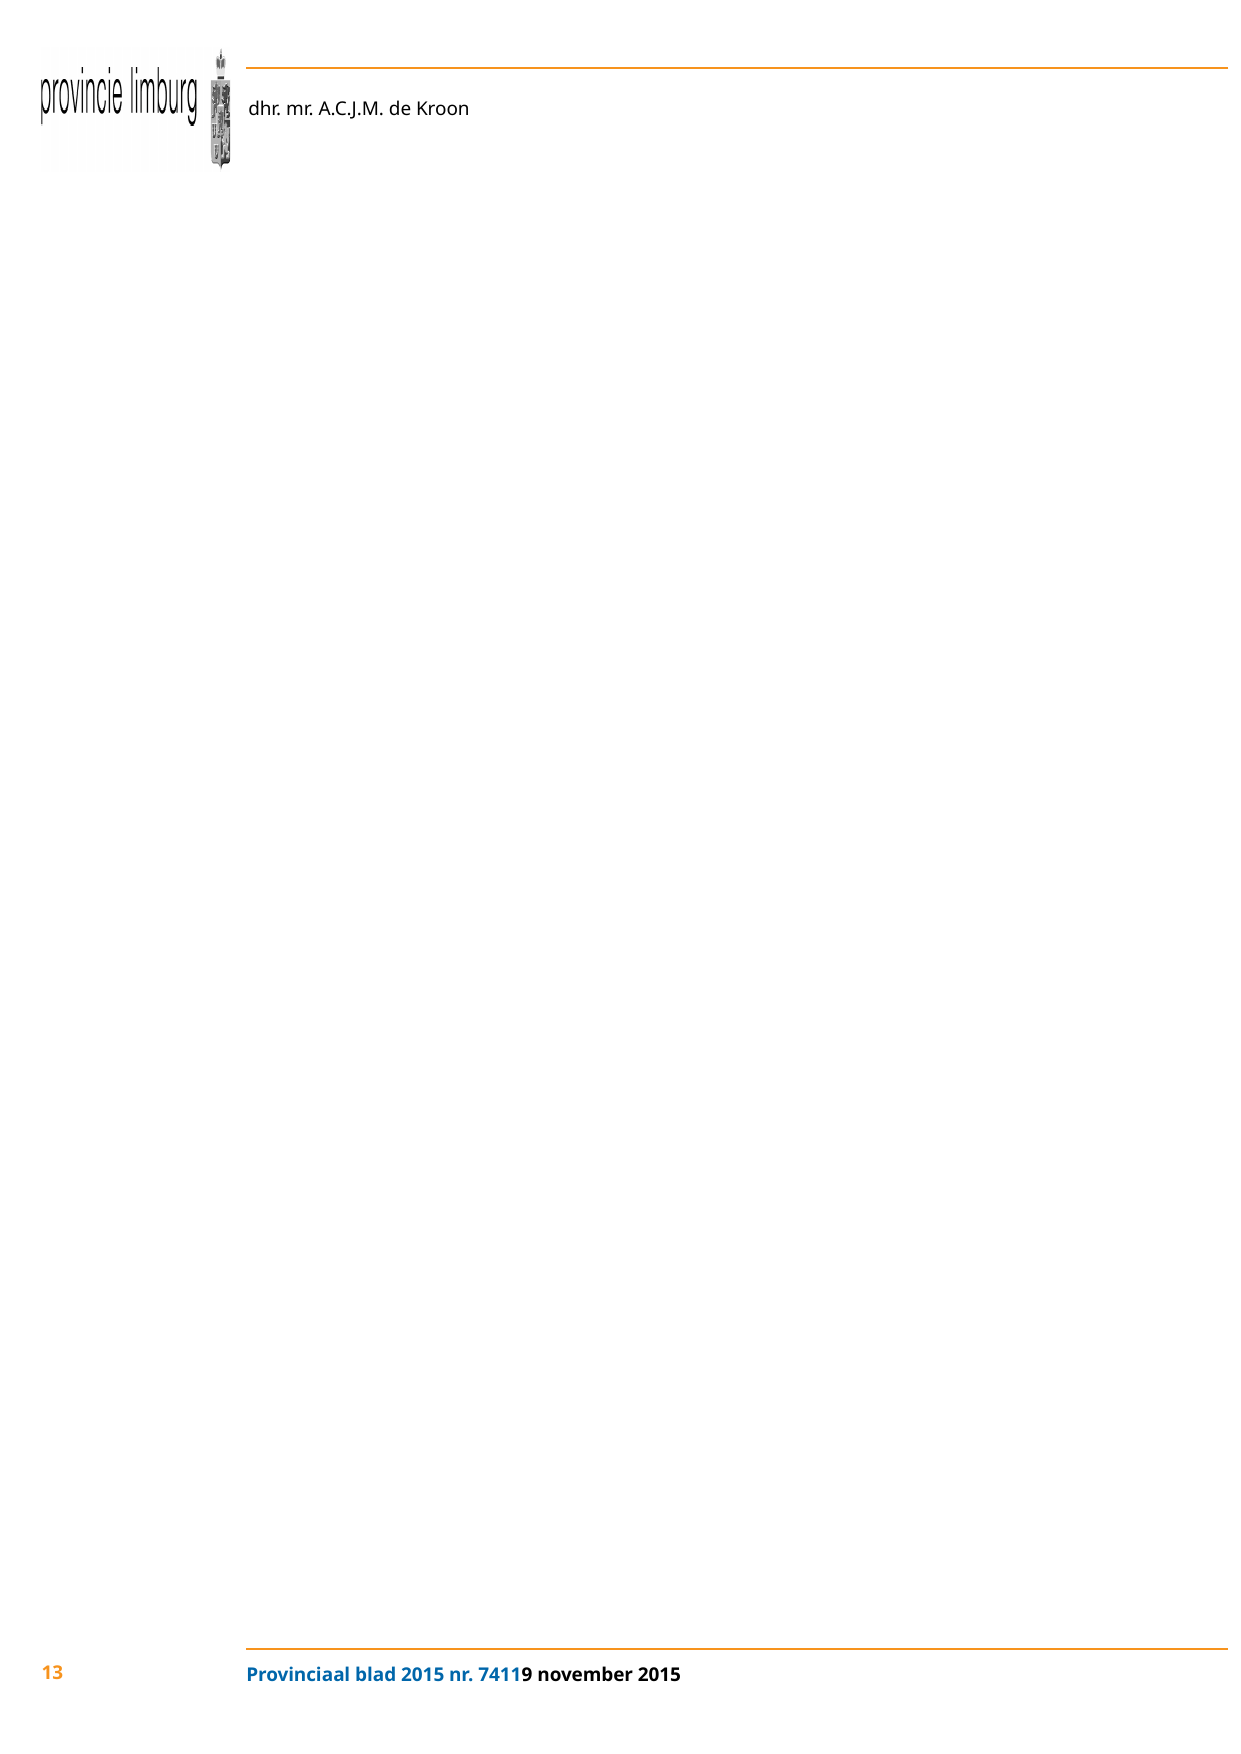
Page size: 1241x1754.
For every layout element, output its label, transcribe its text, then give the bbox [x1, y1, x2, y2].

text dhr. mr. A.C.J.M. de Kroon [248, 95, 1152, 121]
picture [41, 47, 231, 172]
